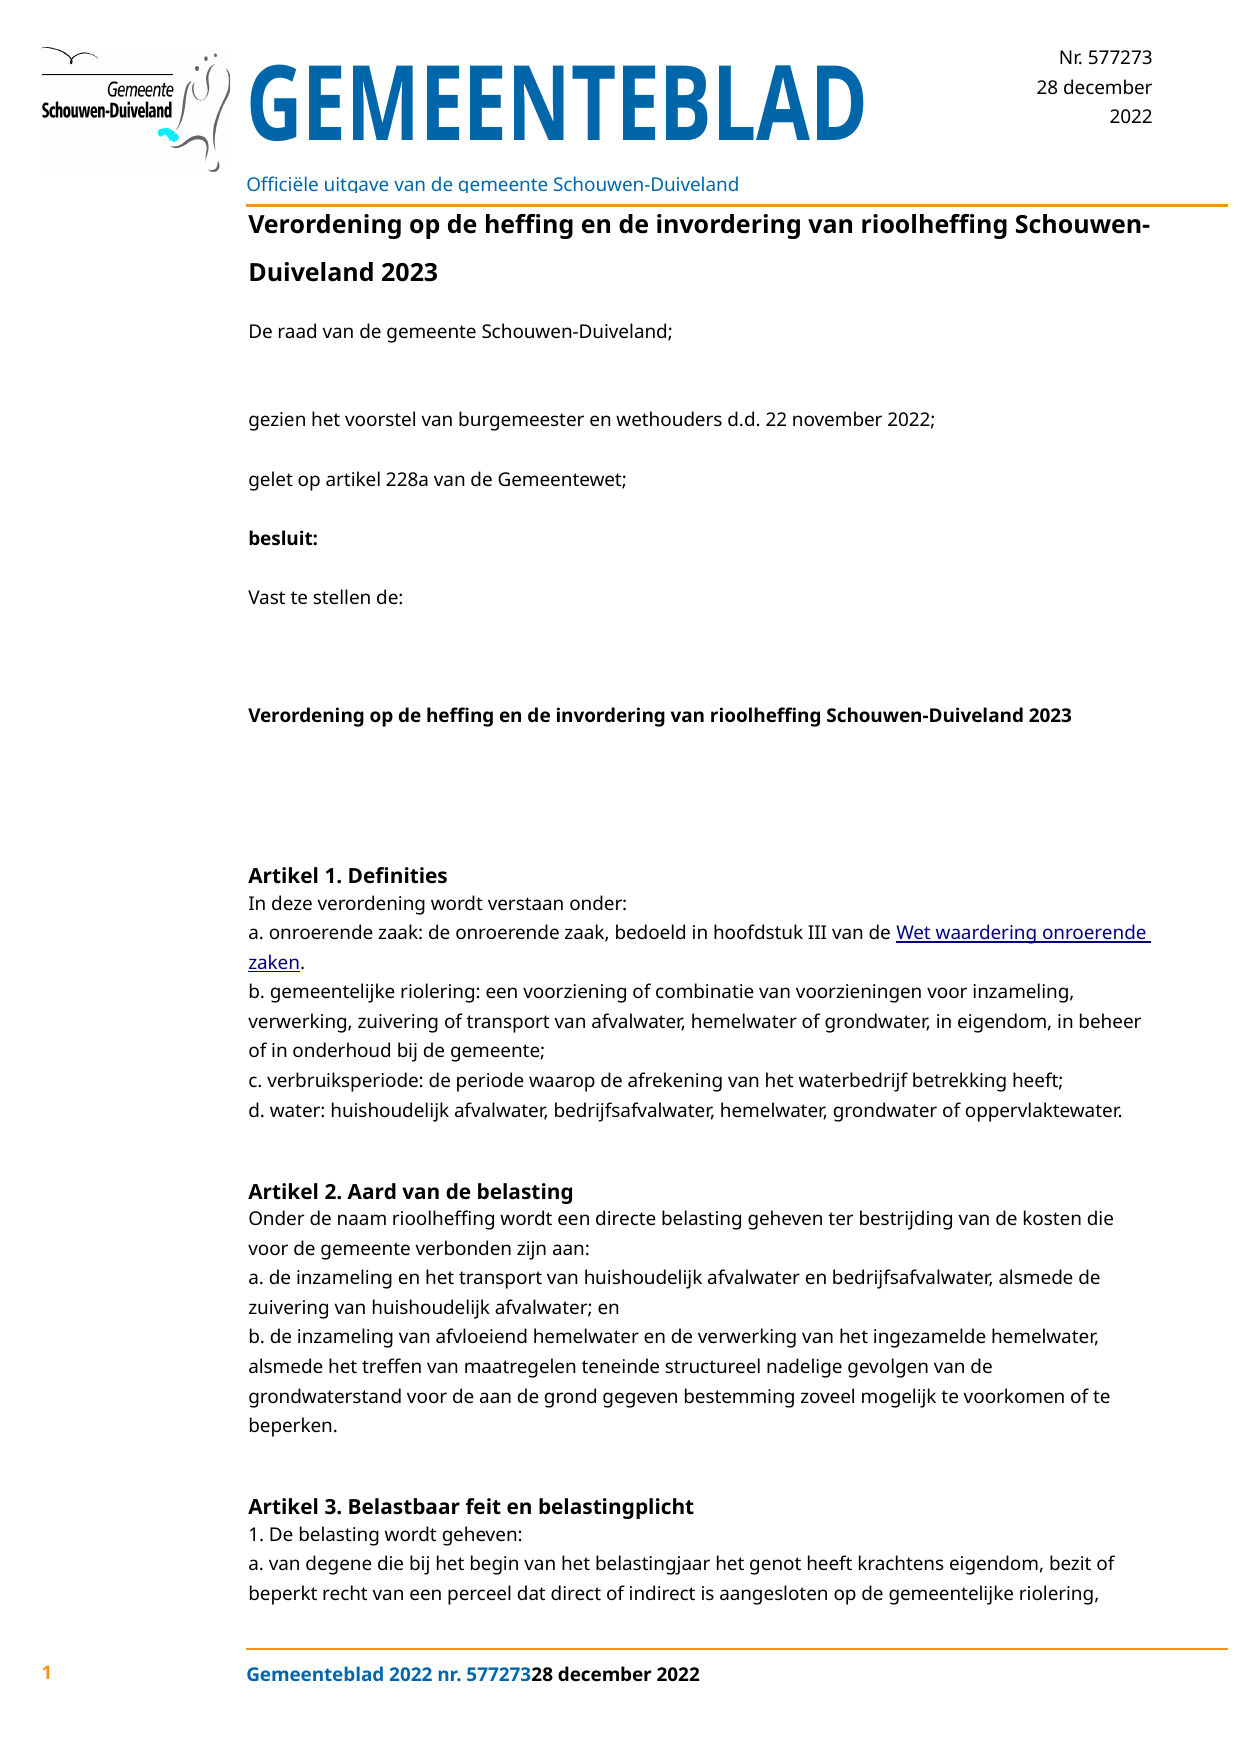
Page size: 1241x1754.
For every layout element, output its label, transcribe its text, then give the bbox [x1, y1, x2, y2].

text Artikel 2. Aard van de belasting [248, 1177, 1152, 1205]
text De raad van de gemeente Schouwen-Duiveland; [248, 318, 1152, 344]
text Verordening op de heffing en de invordering van rioolheffing Schouwen-Duiveland 2023 [248, 702, 1152, 728]
text Vast te stellen de: [248, 584, 1152, 610]
text gelet op artikel 228a van de Gemeentewet; [248, 466, 1152, 492]
text a. onroerende zaak: de onroerende zaak, bedoeld in hoofdstuk III van de Wet waardering onroerende zaken. [248, 919, 1152, 975]
text 1. De belasting wordt geheven: [248, 1521, 1152, 1547]
text b. de inzameling van afvloeiend hemelwater en de verwerking van het ingezamelde hemelwater, alsmede het treffen van maatregelen teneinde structureel nadelige gevolgen van de grondwaterstand voor de aan de grond gegeven bestemming zoveel mogelijk te voorkomen of te beperken. [248, 1324, 1152, 1438]
text gezien het voorstel van burgemeester en wethouders d.d. 22 november 2022; [248, 407, 1152, 432]
text Verordening op de heffing en de invordering van rioolheffing Schouwen-Duiveland 2023 [248, 207, 1152, 288]
text Artikel 1. Definities [248, 861, 1152, 890]
text c. verbruiksperiode: de periode waarop de afrekening van het waterbedrijf betrekking heeft; [248, 1067, 1152, 1093]
text a. de inzameling en het transport van huishoudelijk afvalwater en bedrijfsafvalwater, alsmede de zuivering van huishoudelijk afvalwater; en [248, 1264, 1152, 1320]
text a. van degene die bij het begin van het belastingjaar het genot heeft krachtens eigendom, bezit of beperkt recht van een perceel dat direct of indirect is aangesloten op de gemeentelijke riolering, [248, 1550, 1152, 1606]
text b. gemeentelijke riolering: een voorziening of combinatie van voorzieningen voor inzameling, verwerking, zuivering of transport van afvalwater, hemelwater of grondwater, in eigendom, in beheer of in onderhoud bij de gemeente; [248, 978, 1152, 1063]
picture [41, 47, 231, 172]
text besluit: [248, 525, 1152, 551]
text Onder de naam rioolheffing wordt een directe belasting geheven ter bestrijding van de kosten die voor de gemeente verbonden zijn aan: [248, 1205, 1152, 1261]
text Artikel 3. Belastbaar feit en belastingplicht [248, 1492, 1152, 1521]
text d. water: huishoudelijk afvalwater, bedrijfsafvalwater, hemelwater, grondwater of oppervlaktewater. [248, 1097, 1152, 1123]
text In deze verordening wordt verstaan onder: [248, 890, 1152, 916]
